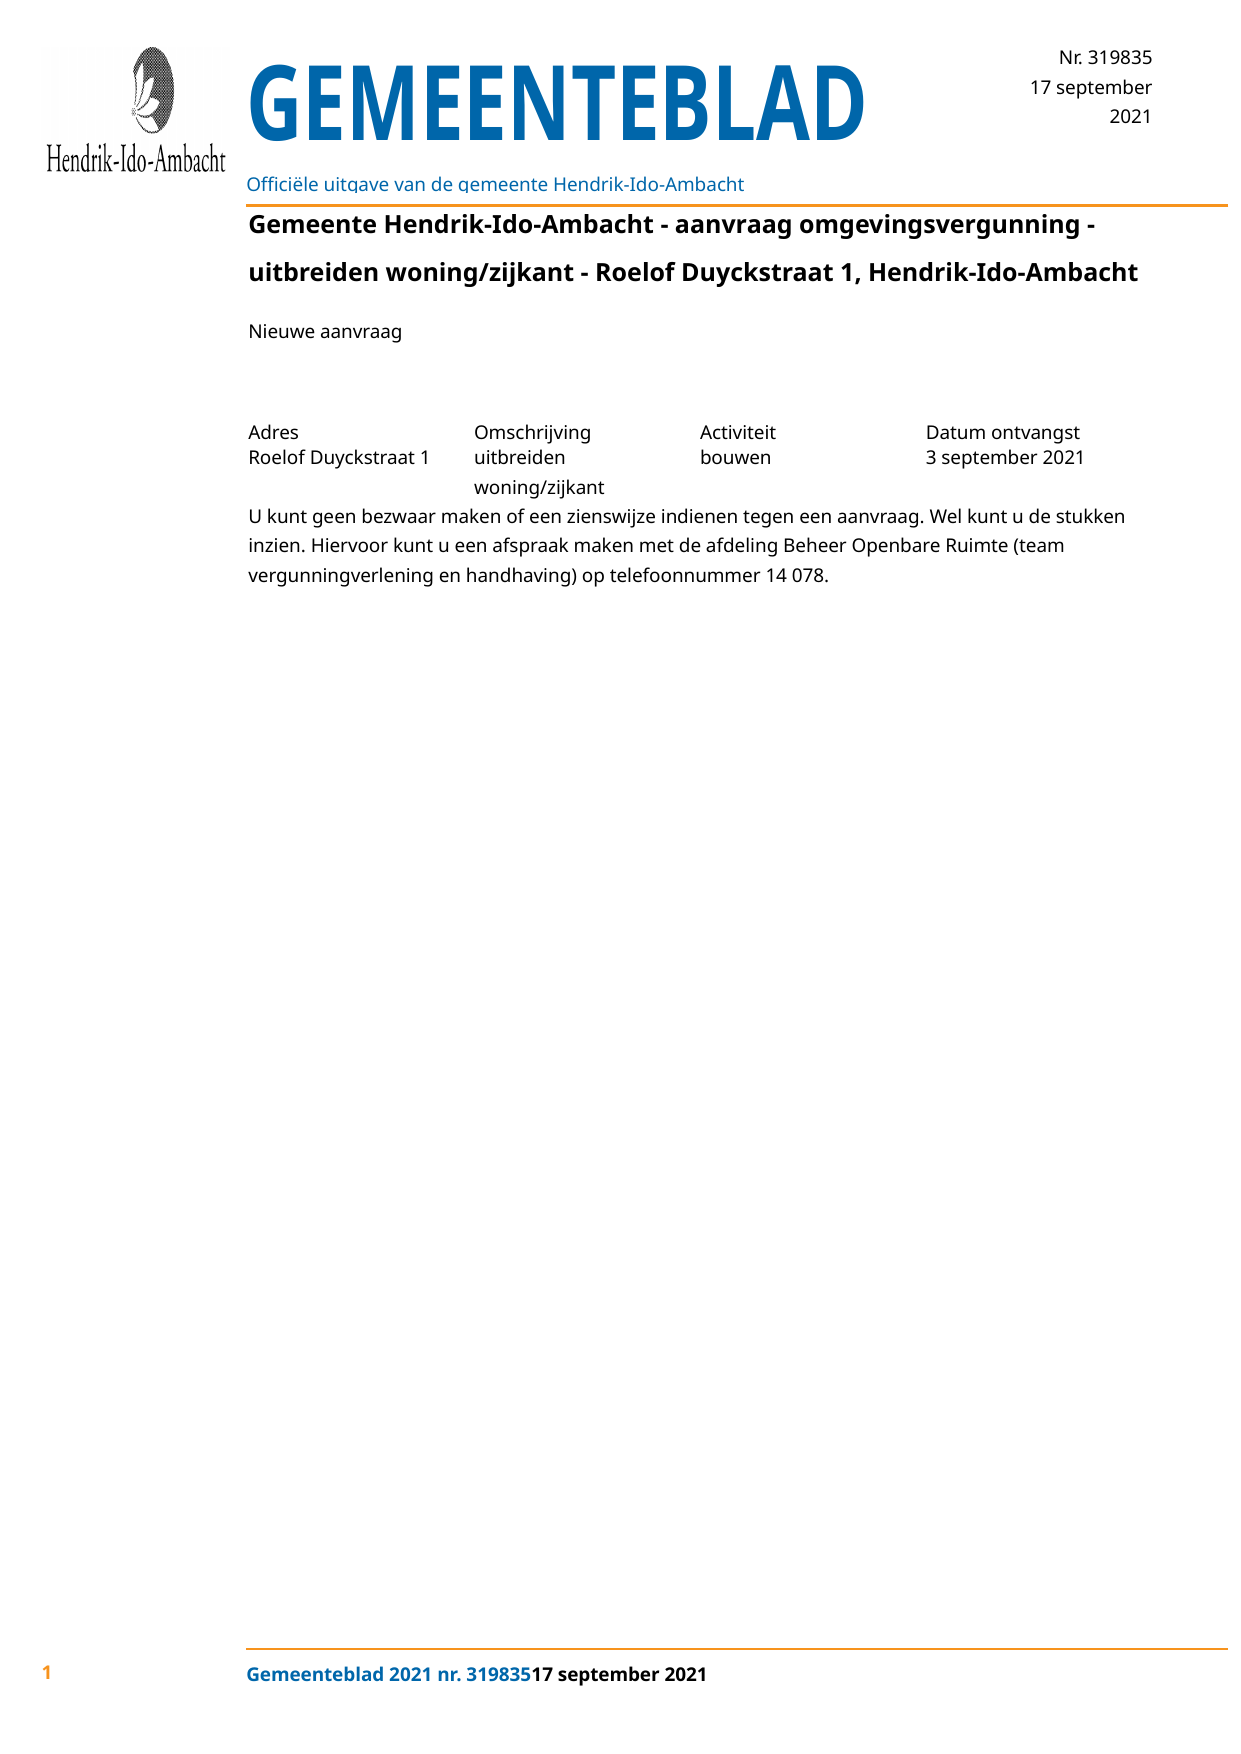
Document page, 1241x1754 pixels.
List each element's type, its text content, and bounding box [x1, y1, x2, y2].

table_header Activiteit [700, 419, 926, 444]
table_header Omschrijving [474, 419, 700, 444]
table_cell Roelof Duyckstraat 1 [248, 445, 474, 500]
text Nieuwe aanvraag [248, 318, 1152, 344]
table_header Datum ontvangst [926, 419, 1152, 444]
picture [41, 47, 231, 172]
table_cell uitbreiden woning/zijkant [474, 445, 700, 500]
table_header Adres [248, 419, 474, 444]
text Gemeente Hendrik-Ido-Ambacht - aanvraag omgevingsvergunning - uitbreiden woning/zijkant - Roelof Duyckstraat 1, Hendrik-Ido-Ambacht [248, 207, 1152, 288]
text U kunt geen bezwaar maken of een zienswijze indienen tegen een aanvraag. Wel kunt u de stukken inzien. Hiervoor kunt u een afspraak maken met de afdeling Beheer Openbare Ruimte (team vergunningverlening en handhaving) op telefoonnummer 14 078. [248, 503, 1152, 588]
table_cell 3 september 2021 [926, 445, 1152, 500]
table_cell bouwen [700, 445, 926, 500]
